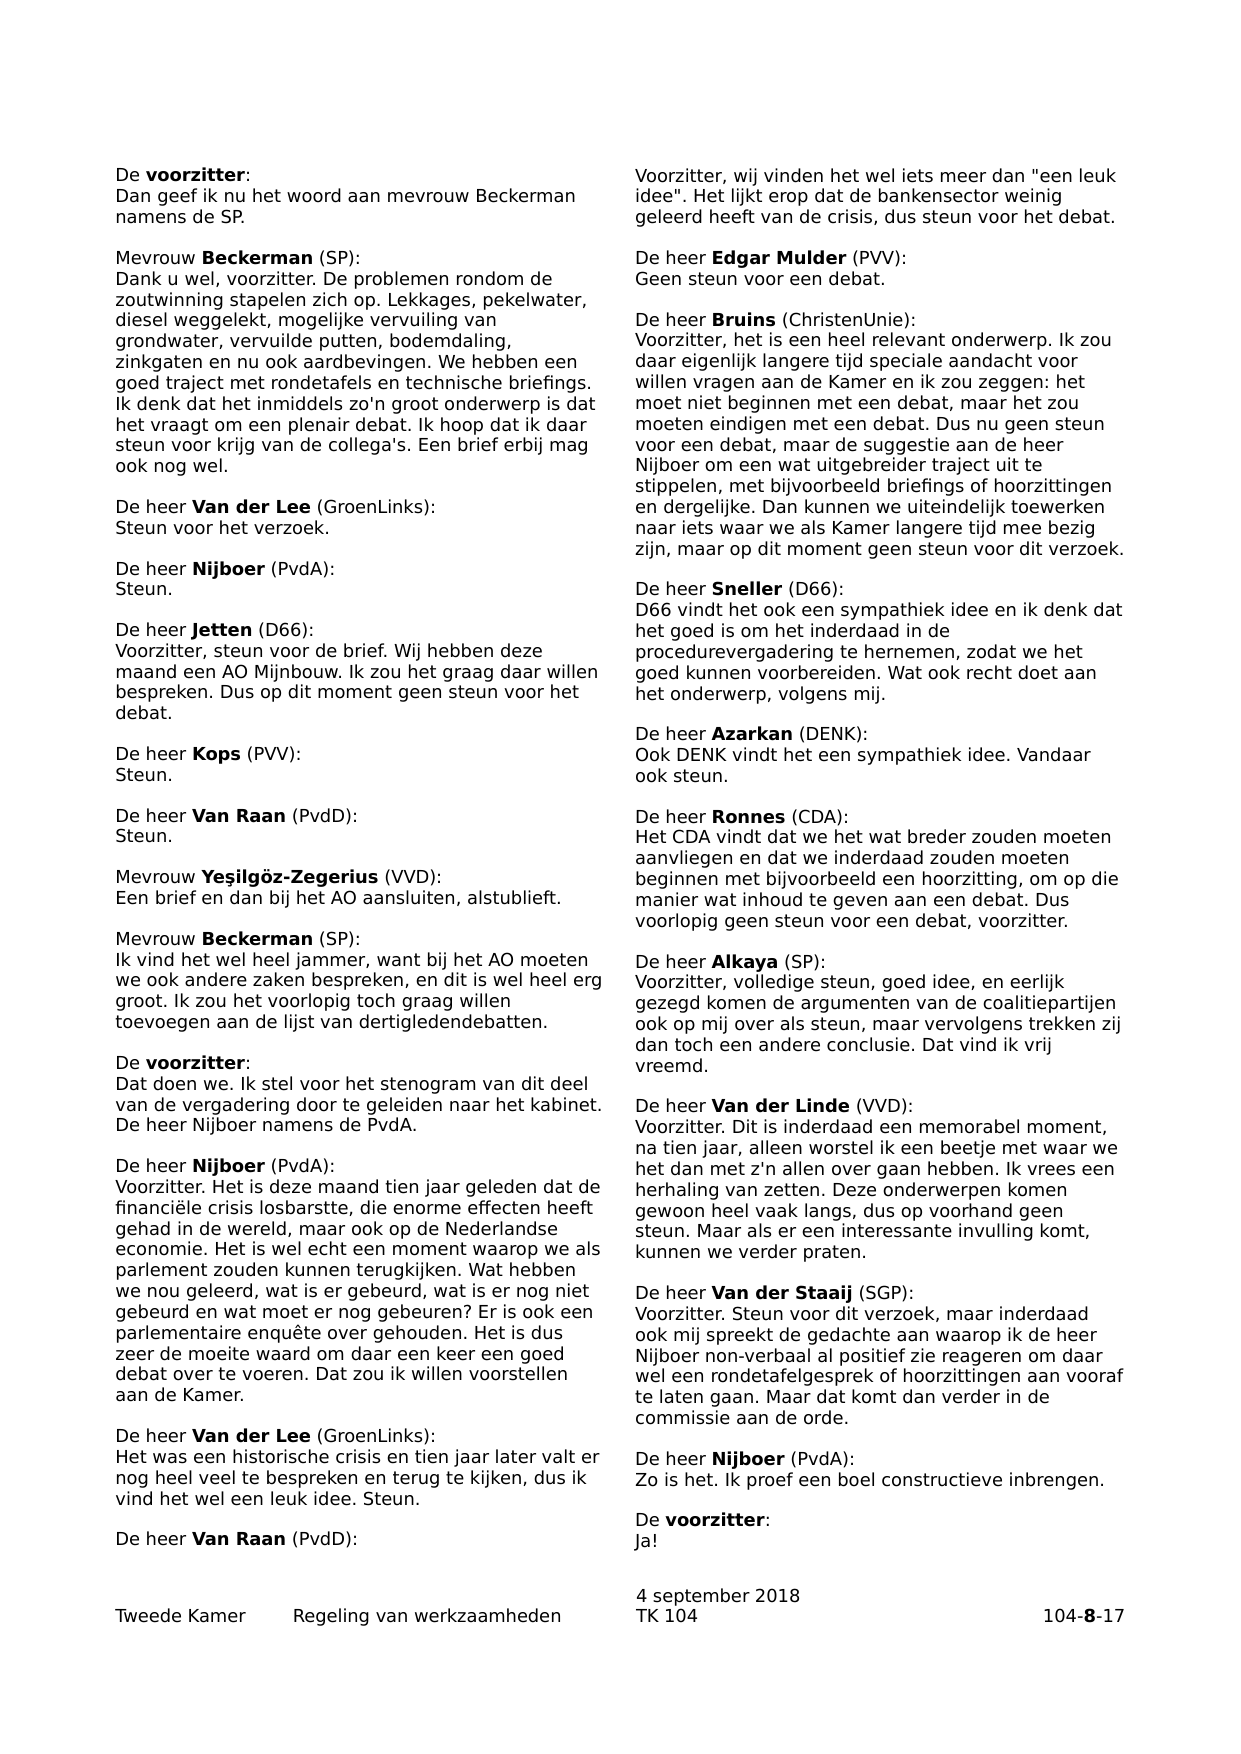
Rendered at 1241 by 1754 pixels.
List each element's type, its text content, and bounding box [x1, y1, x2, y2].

text Steun. [115, 826, 605, 847]
text Voorzitter, volledige steun, goed idee, en eerlijk gezegd komen de argumenten van de coalitiepartijen ook op mij over als steun, maar vervolgens trekken zij dan toch een andere conclusie. Dat vind ik vrij vreemd. [635, 972, 1125, 1076]
text De heer Nijboer (PvdA): [635, 1449, 1125, 1469]
text Dank u wel, voorzitter. De problemen rondom de zoutwinning stapelen zich op. Lekkages, pekelwater, diesel weggelekt, mogelijke vervuiling van grondwater, vervuilde putten, bodemdaling, zinkgaten en nu ook aardbevingen. We hebben een goed traject met rondetafels en technische briefings. Ik denk dat het inmiddels zo'n groot onderwerp is dat het vraagt om een plenair debat. Ik hoop dat ik daar steun voor krijg van de collega's. Een brief erbij mag ook nog wel. [115, 268, 605, 477]
text Steun. [115, 765, 605, 786]
text Dat doen we. Ik stel voor het stenogram van dit deel van de vergadering door te geleiden naar het kabinet. [115, 1073, 605, 1115]
text Mevrouw Beckerman (SP): [115, 248, 605, 268]
text Ja! [635, 1531, 1125, 1552]
text De heer Nijboer (PvdA): [115, 558, 605, 579]
text Voorzitter, steun voor de brief. Wij hebben deze maand een AO Mijnbouw. Ik zou het graag daar willen bespreken. Dus op dit moment geen steun voor het debat. [115, 641, 605, 724]
text Een brief en dan bij het AO aansluiten, alstublieft. [115, 888, 605, 909]
text Zo is het. Ik proef een boel constructieve inbrengen. [635, 1469, 1125, 1490]
text De heer Alkaya (SP): [635, 951, 1125, 972]
text Voorzitter. Dit is inderdaad een memorabel moment, na tien jaar, alleen worstel ik een beetje met waar we het dan met z'n allen over gaan hebben. Ik vrees een herhaling van zetten. Deze onderwerpen komen gewoon heel vaak langs, dus op voorhand geen steun. Maar als er een interessante invulling komt, kunnen we verder praten. [635, 1117, 1125, 1263]
text De heer Jetten (D66): [115, 620, 605, 641]
text Steun voor het verzoek. [115, 517, 605, 538]
text Geen steun voor een debat. [635, 268, 1125, 289]
text De heer Sneller (D66): [635, 579, 1125, 600]
text De heer Ronnes (CDA): [635, 807, 1125, 827]
text De heer Bruins (ChristenUnie): [635, 309, 1125, 330]
text De heer Azarkan (DENK): [635, 724, 1125, 745]
text De heer Van Raan (PvdD): [115, 1529, 605, 1550]
text Voorzitter, wij vinden het wel iets meer dan "een leuk idee". Het lijkt erop dat de bankensector weinig geleerd heeft van de crisis, dus steun voor het debat. [635, 165, 1125, 228]
text De voorzitter: [115, 1053, 605, 1073]
text Mevrouw Beckerman (SP): [115, 929, 605, 949]
text Ik vind het wel heel jammer, want bij het AO moeten we ook andere zaken bespreken, en dit is wel heel erg groot. Ik zou het voorlopig toch graag willen toevoegen aan de lijst van dertigledendebatten. [115, 949, 605, 1033]
text De heer Van der Lee (GroenLinks): [115, 497, 605, 517]
text Ook DENK vindt het een sympathiek idee. Vandaar ook steun. [635, 745, 1125, 787]
text Het CDA vindt dat we het wat breder zouden moeten aanvliegen en dat we inderdaad zouden moeten beginnen met bijvoorbeeld een hoorzitting, om op die manier wat inhoud te geven aan een debat. Dus voorlopig geen steun voor een debat, voorzitter. [635, 827, 1125, 931]
text De heer Nijboer (PvdA): [115, 1156, 605, 1177]
text De heer Van Raan (PvdD): [115, 806, 605, 826]
text De heer Van der Linde (VVD): [635, 1096, 1125, 1117]
text Voorzitter. Steun voor dit verzoek, maar inderdaad ook mij spreekt de gedachte aan waarop ik de heer Nijboer non-verbaal al positief zie reageren om daar wel een rondetafelgesprek of hoorzittingen aan vooraf te laten gaan. Maar dat komt dan verder in de commissie aan de orde. [635, 1304, 1125, 1429]
text Voorzitter. Het is deze maand tien jaar geleden dat de financiële crisis losbarstte, die enorme effecten heeft gehad in de wereld, maar ook op de Nederlandse economie. Het is wel echt een moment waarop we als parlement zouden kunnen terugkijken. Wat hebben we nou geleerd, wat is er gebeurd, wat is er nog niet gebeurd en wat moet er nog gebeuren? Er is ook een parlementaire enquête over gehouden. Het is dus zeer de moeite waard om daar een keer een goed debat over te voeren. Dat zou ik willen voorstellen aan de Kamer. [115, 1177, 605, 1406]
text Dan geef ik nu het woord aan mevrouw Beckerman namens de SP. [115, 186, 605, 228]
text Het was een historische crisis en tien jaar later valt er nog heel veel te bespreken en terug te kijken, dus ik vind het wel een leuk idee. Steun. [115, 1447, 605, 1509]
text Mevrouw Yeşilgöz-Zegerius (VVD): [115, 867, 605, 888]
text De heer Van der Lee (GroenLinks): [115, 1426, 605, 1447]
text De heer Nijboer namens de PvdA. [115, 1115, 605, 1136]
text De heer Kops (PVV): [115, 744, 605, 765]
text De heer Edgar Mulder (PVV): [635, 248, 1125, 268]
text Voorzitter, het is een heel relevant onderwerp. Ik zou daar eigenlijk langere tijd speciale aandacht voor willen vragen aan de Kamer en ik zou zeggen: het moet niet beginnen met een debat, maar het zou moeten eindigen met een debat. Dus nu geen steun voor een debat, maar de suggestie aan de heer Nijboer om een wat uitgebreider traject uit te stippelen, met bijvoorbeeld briefings of hoorzittingen en dergelijke. Dan kunnen we uiteindelijk toewerken naar iets waar we als Kamer langere tijd mee bezig zijn, maar op dit moment geen steun voor dit verzoek. [635, 330, 1125, 559]
text Steun. [115, 579, 605, 600]
text De voorzitter: [115, 165, 605, 186]
text De heer Van der Staaij (SGP): [635, 1283, 1125, 1304]
text De voorzitter: [635, 1510, 1125, 1531]
text D66 vindt het ook een sympathiek idee en ik denk dat het goed is om het inderdaad in de procedurevergadering te hernemen, zodat we het goed kunnen voorbereiden. Wat ook recht doet aan het onderwerp, volgens mij. [635, 600, 1125, 704]
